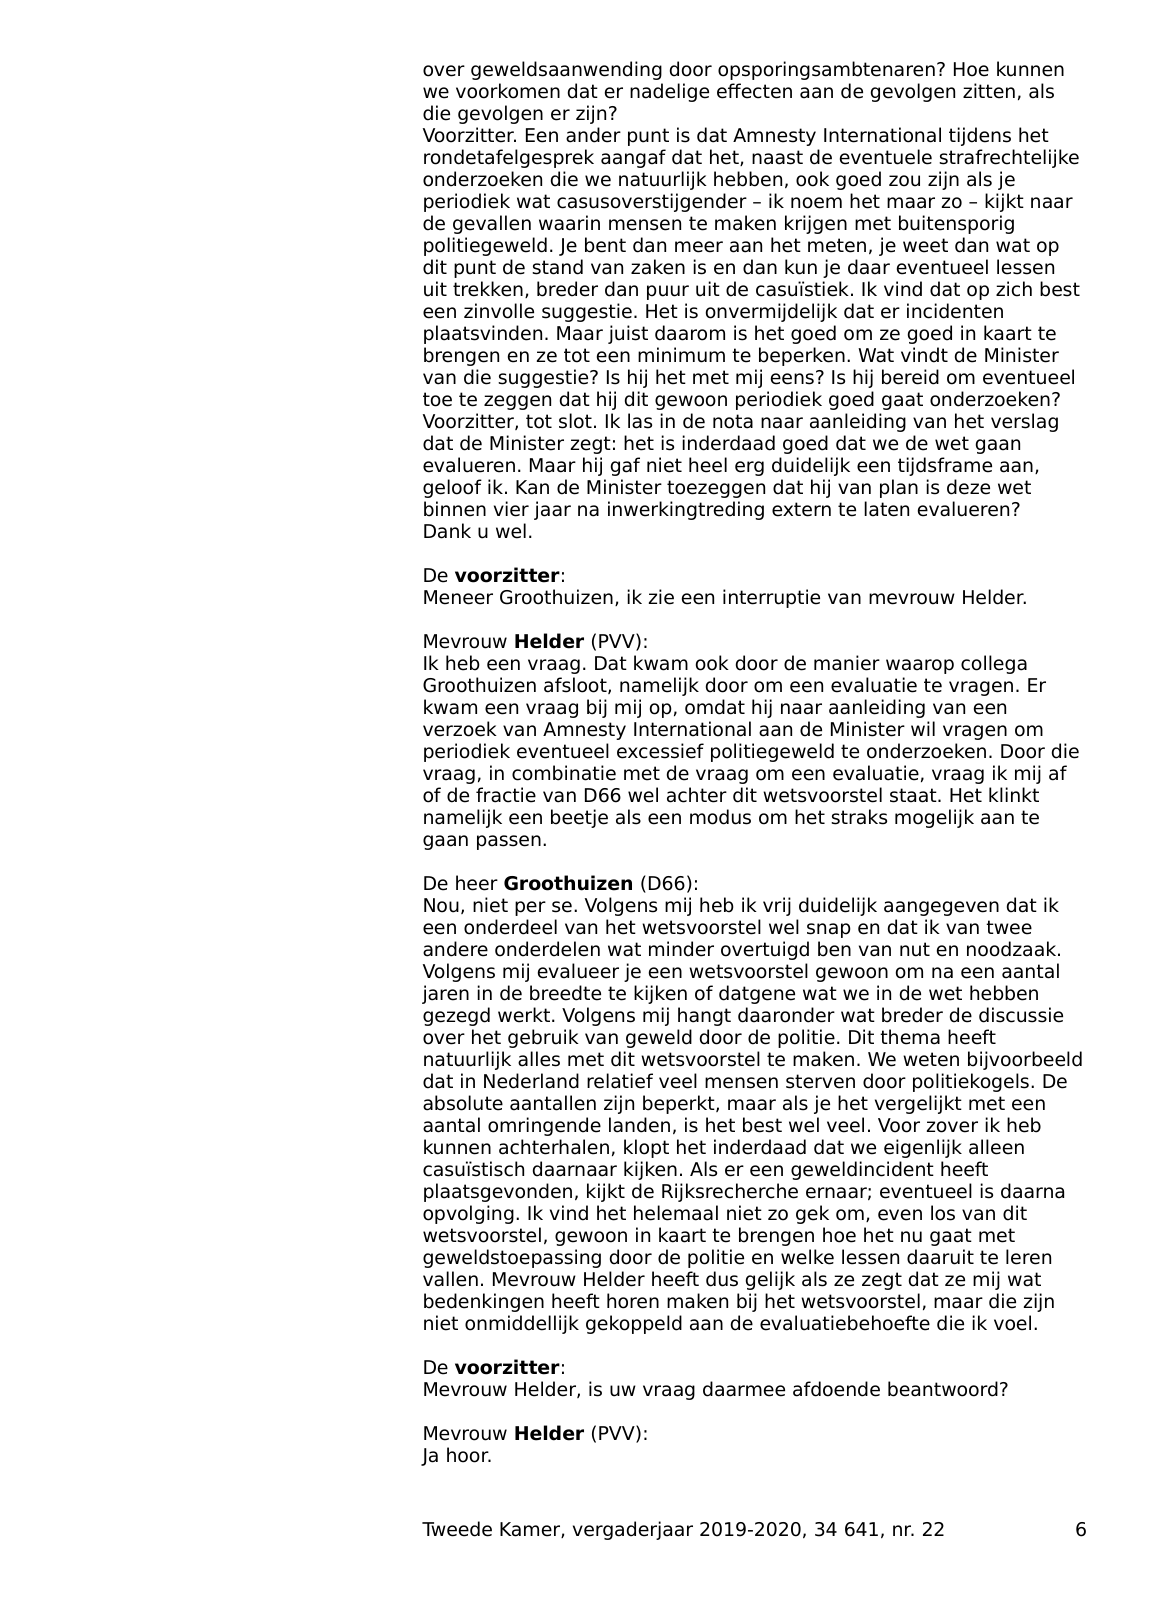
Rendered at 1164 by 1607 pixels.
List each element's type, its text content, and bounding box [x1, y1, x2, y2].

text Voorzitter. Een ander punt is dat Amnesty International tijdens het rondetafelgesprek aangaf dat het, naast de eventuele strafrechtelijke onderzoeken die we natuurlijk hebben, ook goed zou zijn als je periodiek wat casusoverstijgender – ik noem het maar zo – kijkt naar de gevallen waarin mensen te maken krijgen met buitensporig politiegeweld. Je bent dan meer aan het meten, je weet dan wat op dit punt de stand van zaken is en dan kun je daar eventueel lessen uit trekken, breder dan puur uit de casuïstiek. Ik vind dat op zich best een zinvolle suggestie. Het is onvermijdelijk dat er incidenten plaatsvinden. Maar juist daarom is het goed om ze goed in kaart te brengen en ze tot een minimum te beperken. Wat vindt de Minister van die suggestie? Is hij het met mij eens? Is hij bereid om eventueel toe te zeggen dat hij dit gewoon periodiek goed gaat onderzoeken? [422, 125, 1087, 411]
text Mevrouw Helder (PVV): [422, 1423, 1087, 1445]
text Mevrouw Helder (PVV): [422, 631, 1087, 653]
text De heer Groothuizen (D66): [422, 873, 1087, 895]
text Mevrouw Helder, is uw vraag daarmee afdoende beantwoord? [422, 1379, 1087, 1401]
text De voorzitter: [422, 1357, 1087, 1379]
text Voorzitter, tot slot. Ik las in de nota naar aanleiding van het verslag dat de Minister zegt: het is inderdaad goed dat we de wet gaan evalueren. Maar hij gaf niet heel erg duidelijk een tijdsframe aan, geloof ik. Kan de Minister toezeggen dat hij van plan is deze wet binnen vier jaar na inwerkingtreding extern te laten evalueren? [422, 411, 1087, 521]
text Nou, niet per se. Volgens mij heb ik vrij duidelijk aangegeven dat ik een onderdeel van het wetsvoorstel wel snap en dat ik van twee andere onderdelen wat minder overtuigd ben van nut en noodzaak. Volgens mij evalueer je een wetsvoorstel gewoon om na een aantal jaren in de breedte te kijken of datgene wat we in de wet hebben gezegd werkt. Volgens mij hangt daaronder wat breder de discussie over het gebruik van geweld door de politie. Dit thema heeft natuurlijk alles met dit wetsvoorstel te maken. We weten bijvoorbeeld dat in Nederland relatief veel mensen sterven door politiekogels. De absolute aantallen zijn beperkt, maar als je het vergelijkt met een aantal omringende landen, is het best wel veel. Voor zover ik heb kunnen achterhalen, klopt het inderdaad dat we eigenlijk alleen casuïstisch daarnaar kijken. Als er een geweldincident heeft plaatsgevonden, kijkt de Rijksrecherche ernaar; eventueel is daarna opvolging. Ik vind het helemaal niet zo gek om, even los van dit wetsvoorstel, gewoon in kaart te brengen hoe het nu gaat met geweldstoepassing door de politie en welke lessen daaruit te leren vallen. Mevrouw Helder heeft dus gelijk als ze zegt dat ze mij wat bedenkingen heeft horen maken bij het wetsvoorstel, maar die zijn niet onmiddellijk gekoppeld aan de evaluatiebehoefte die ik voel. [422, 895, 1087, 1334]
text Meneer Groothuizen, ik zie een interruptie van mevrouw Helder. [422, 587, 1087, 609]
text Ja hoor. [422, 1445, 1087, 1467]
text over geweldsaanwending door opsporingsambtenaren? Hoe kunnen we voorkomen dat er nadelige effecten aan de gevolgen zitten, als die gevolgen er zijn? [422, 59, 1087, 125]
text Dank u wel. [422, 521, 1087, 543]
text Ik heb een vraag. Dat kwam ook door de manier waarop collega Groothuizen afsloot, namelijk door om een evaluatie te vragen. Er kwam een vraag bij mij op, omdat hij naar aanleiding van een verzoek van Amnesty International aan de Minister wil vragen om periodiek eventueel excessief politiegeweld te onderzoeken. Door die vraag, in combinatie met de vraag om een evaluatie, vraag ik mij af of de fractie van D66 wel achter dit wetsvoorstel staat. Het klinkt namelijk een beetje als een modus om het straks mogelijk aan te gaan passen. [422, 653, 1087, 851]
text De voorzitter: [422, 565, 1087, 587]
